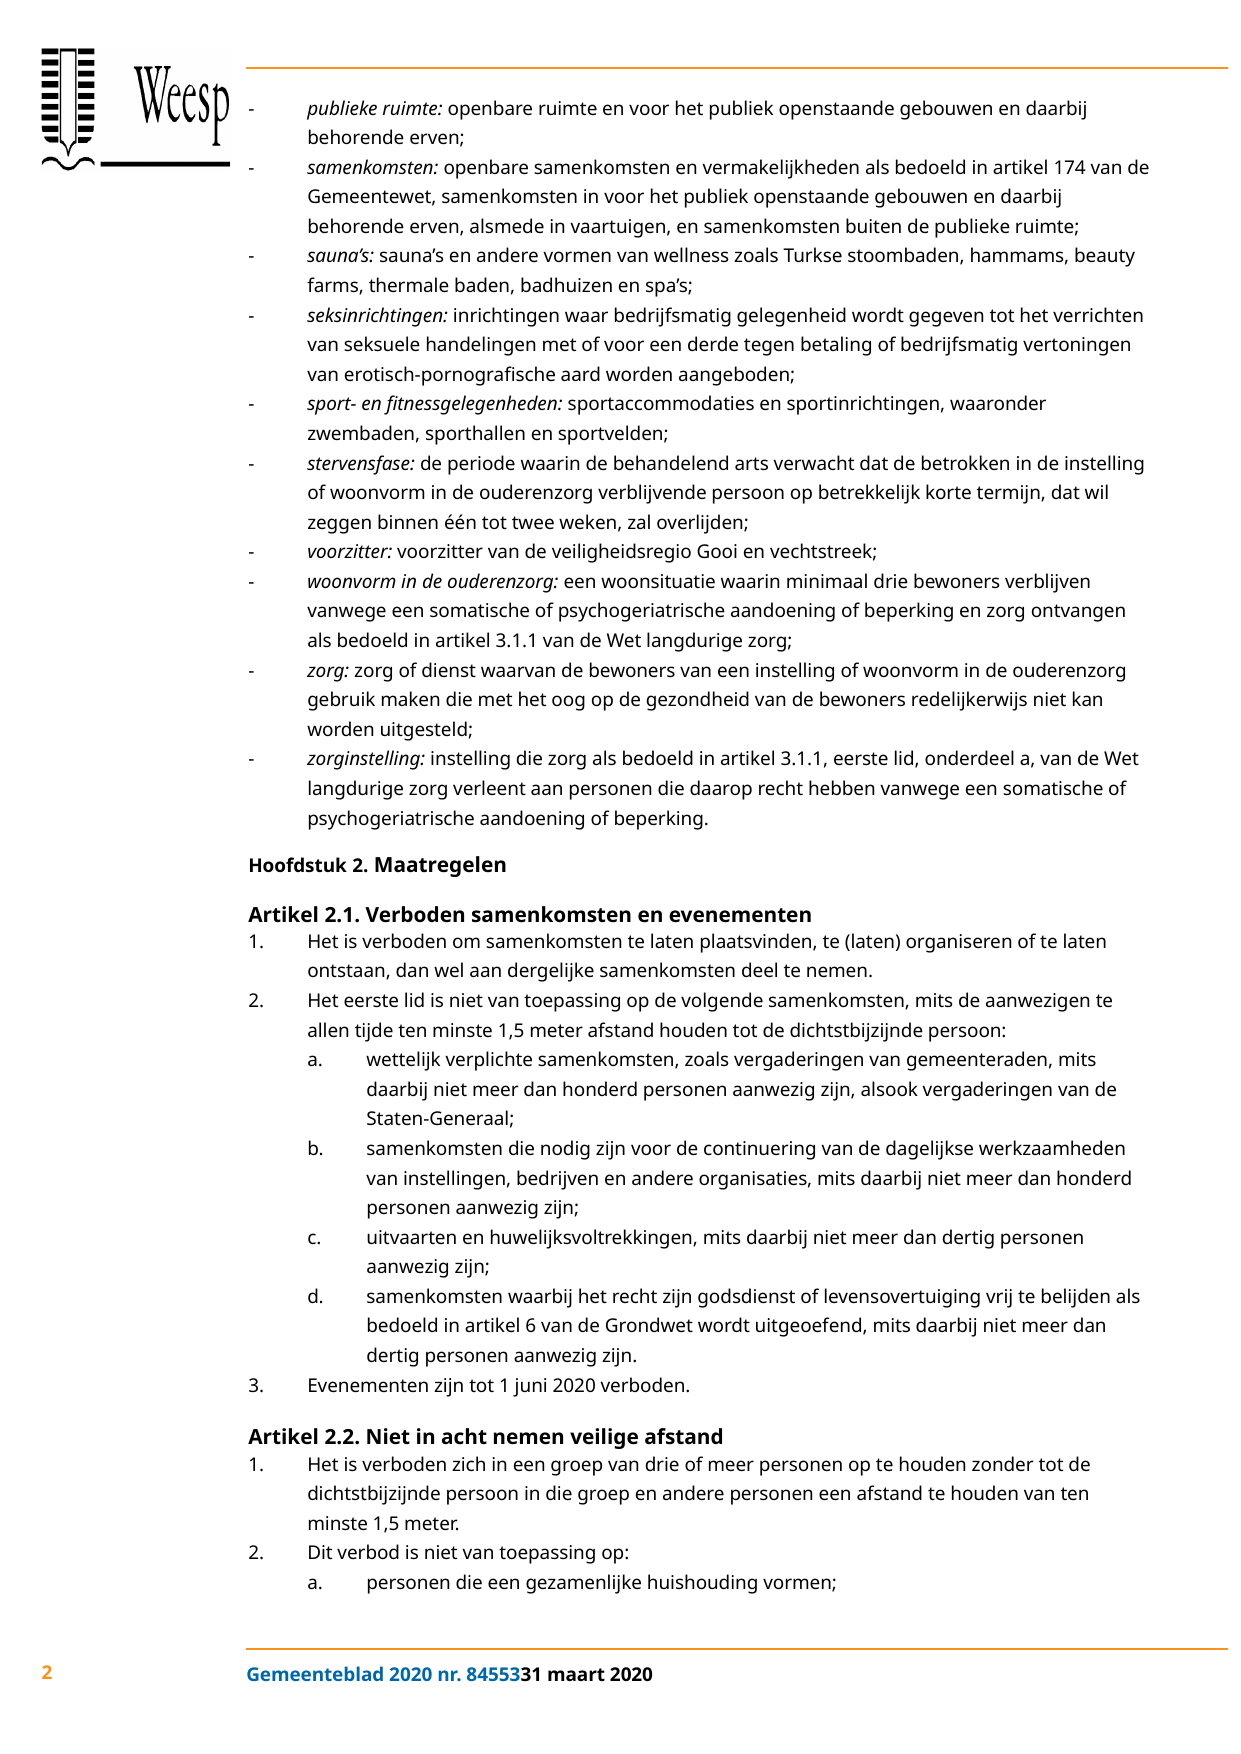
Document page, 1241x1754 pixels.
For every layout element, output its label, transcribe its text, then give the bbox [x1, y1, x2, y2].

list Dit verbod is niet van toepassing op: [248, 1539, 1152, 1565]
list seksinrichtingen: inrichtingen waar bedrijfsmatig gelegenheid wordt gegeven tot het verrichten van seksuele handelingen met of voor een derde tegen betaling of bedrijfsmatig vertoningen van erotisch-pornografische aard worden aangeboden; [248, 302, 1152, 387]
list samenkomsten: openbare samenkomsten en vermakelijkheden als bedoeld in artikel 174 van de Gemeentewet, samenkomsten in voor het publiek openstaande gebouwen en daarbij behorende erven, alsmede in vaartuigen, en samenkomsten buiten de publieke ruimte; [248, 154, 1152, 239]
picture [41, 47, 231, 172]
list Het eerste lid is niet van toepassing op de volgende samenkomsten, mits de aanwezigen te allen tijde ten minste 1,5 meter afstand houden tot de dichtstbijzijnde persoon: [248, 987, 1152, 1043]
list stervensfase: de periode waarin de behandelend arts verwacht dat de betrokken in de instelling of woonvorm in de ouderenzorg verblijvende persoon op betrekkelijk korte termijn, dat wil zeggen binnen één tot twee weken, zal overlijden; [248, 450, 1152, 535]
list publieke ruimte: openbare ruimte en voor het publiek openstaande gebouwen en daarbij behorende erven; [248, 95, 1152, 150]
list Het is verboden om samenkomsten te laten plaatsvinden, te (laten) organiseren of te laten ontstaan, dan wel aan dergelijke samenkomsten deel te nemen. [248, 928, 1152, 983]
list uitvaarten en huwelijksvoltrekkingen, mits daarbij niet meer dan dertig personen aanwezig zijn; [307, 1224, 1152, 1279]
list zorg: zorg of dienst waarvan de bewoners van een instelling of woonvorm in de ouderenzorg gebruik maken die met het oog op de gezondheid van de bewoners redelijkerwijs niet kan worden uitgesteld; [248, 657, 1152, 742]
list samenkomsten die nodig zijn voor de continuering van de dagelijkse werkzaamheden van instellingen, bedrijven en andere organisaties, mits daarbij niet meer dan honderd personen aanwezig zijn; [307, 1135, 1152, 1220]
list voorzitter: voorzitter van de veiligheidsregio Gooi en vechtstreek; [248, 538, 1152, 564]
list sauna’s: sauna’s en andere vormen van wellness zoals Turkse stoombaden, hammams, beauty farms, thermale baden, badhuizen en spa’s; [248, 243, 1152, 298]
text Artikel 2.1. Verboden samenkomsten en evenementen [248, 900, 1152, 928]
list Het is verboden zich in een groep van drie of meer personen op te houden zonder tot de dichtstbijzijnde persoon in die groep en andere personen een afstand te houden van ten minste 1,5 meter. [248, 1451, 1152, 1536]
text Hoofdstuk 2. Maatregelen [248, 850, 1152, 879]
list Evenementen zijn tot 1 juni 2020 verboden. [248, 1372, 1152, 1398]
list samenkomsten waarbij het recht zijn godsdienst of levensovertuiging vrij te belijden als bedoeld in artikel 6 van de Grondwet wordt uitgeoefend, mits daarbij niet meer dan dertig personen aanwezig zijn. [307, 1283, 1152, 1368]
list personen die een gezamenlijke huishouding vormen; [307, 1569, 1152, 1595]
list sport- en fitnessgelegenheden: sportaccommodaties en sportinrichtingen, waaronder zwembaden, sporthallen en sportvelden; [248, 391, 1152, 446]
list zorginstelling: instelling die zorg als bedoeld in artikel 3.1.1, eerste lid, onderdeel a, van de Wet langdurige zorg verleent aan personen die daarop recht hebben vanwege een somatische of psychogeriatrische aandoening of beperking. [248, 746, 1152, 831]
list woonvorm in de ouderenzorg: een woonsituatie waarin minimaal drie bewoners verblijven vanwege een somatische of psychogeriatrische aandoening of beperking en zorg ontvangen als bedoeld in artikel 3.1.1 van de Wet langdurige zorg; [248, 568, 1152, 653]
list wettelijk verplichte samenkomsten, zoals vergaderingen van gemeenteraden, mits daarbij niet meer dan honderd personen aanwezig zijn, alsook vergaderingen van de Staten-Generaal; [307, 1046, 1152, 1131]
text Artikel 2.2. Niet in acht nemen veilige afstand [248, 1422, 1152, 1451]
